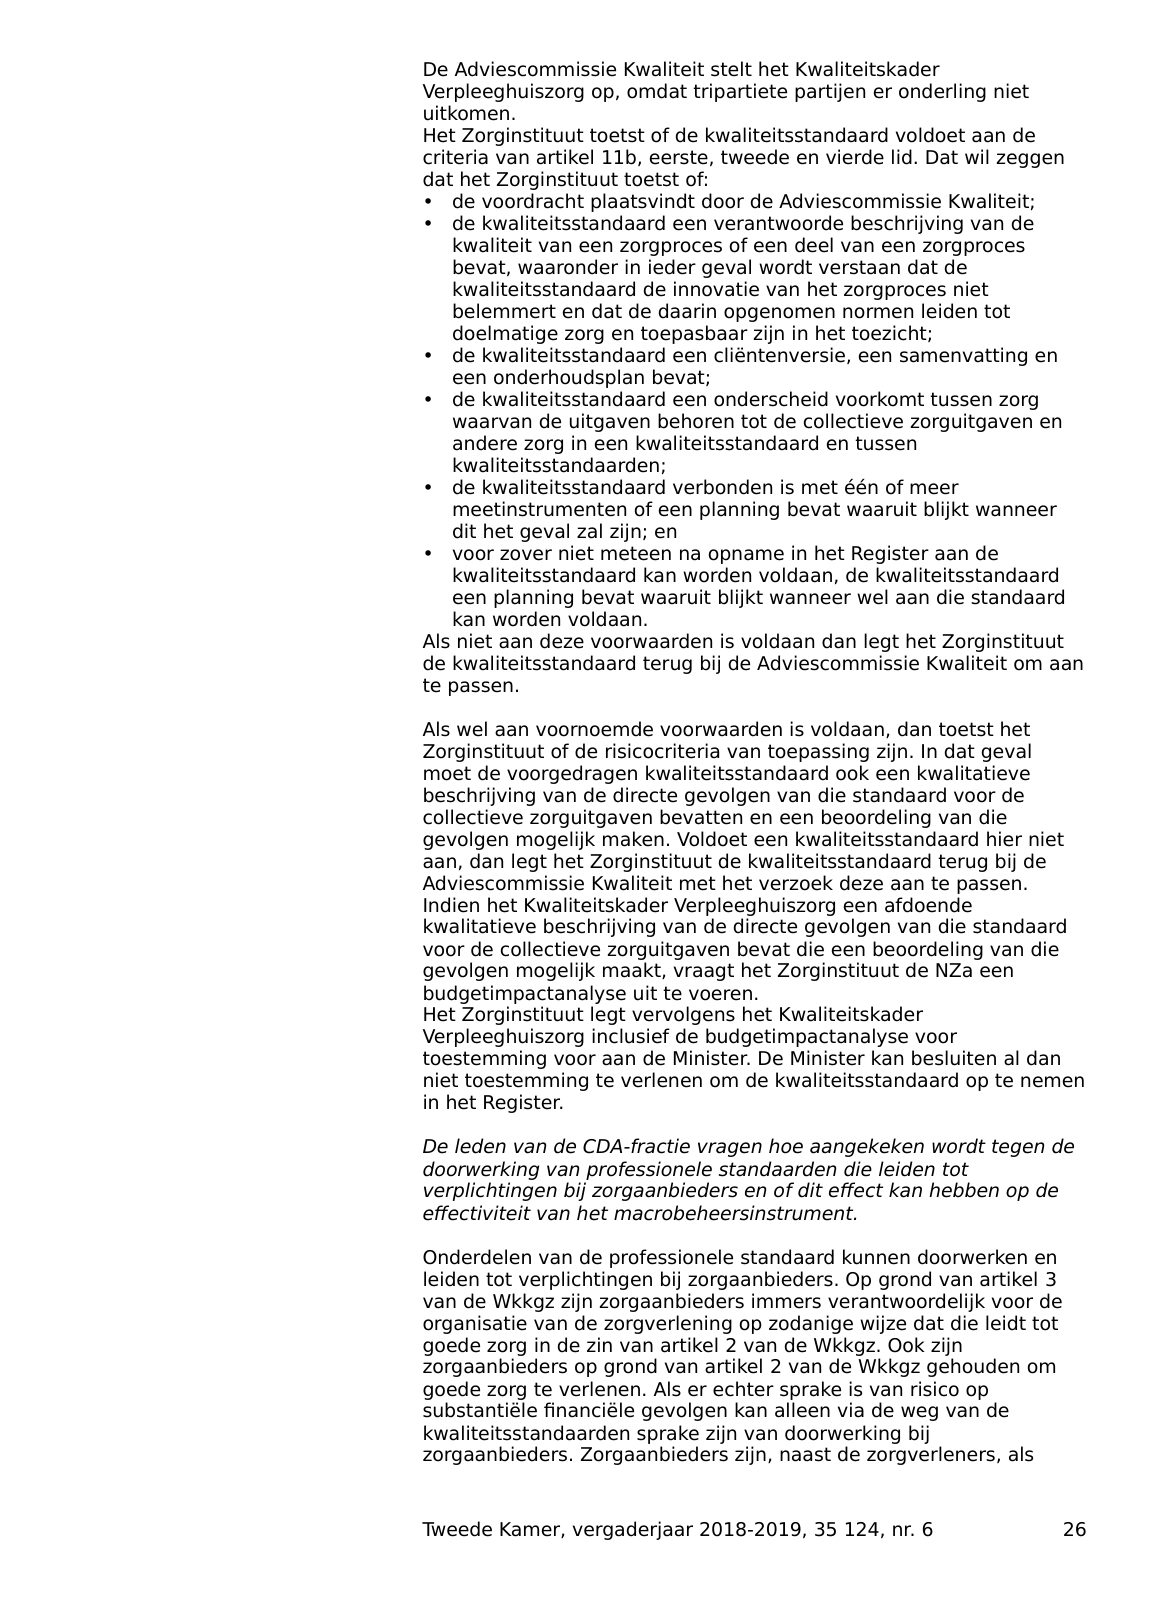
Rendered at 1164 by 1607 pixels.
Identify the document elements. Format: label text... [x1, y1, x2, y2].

text • de kwaliteitsstandaard een cliëntenversie, een samenvatting en een onderhoudsplan bevat; [422, 345, 1087, 389]
text • de voordracht plaatsvindt door de Adviescommissie Kwaliteit; [422, 191, 1087, 213]
text De Adviescommissie Kwaliteit stelt het Kwaliteitskader Verpleeghuiszorg op, omdat tripartiete partijen er onderling niet uitkomen. [422, 59, 1087, 125]
text Het Zorginstituut toetst of de kwaliteitsstandaard voldoet aan de criteria van artikel 11b, eerste, tweede en vierde lid. Dat wil zeggen dat het Zorginstituut toetst of: [422, 125, 1087, 191]
text • voor zover niet meteen na opname in het Register aan de kwaliteitsstandaard kan worden voldaan, de kwaliteitsstandaard een planning bevat waaruit blijkt wanneer wel aan die standaard kan worden voldaan. [422, 543, 1087, 631]
text • de kwaliteitsstandaard verbonden is met één of meer meetinstrumenten of een planning bevat waaruit blijkt wanneer dit het geval zal zijn; en [422, 477, 1087, 543]
text • de kwaliteitsstandaard een verantwoorde beschrijving van de kwaliteit van een zorgproces of een deel van een zorgproces bevat, waaronder in ieder geval wordt verstaan dat de kwaliteitsstandaard de innovatie van het zorgproces niet belemmert en dat de daarin opgenomen normen leiden tot doelmatige zorg en toepasbaar zijn in het toezicht; [422, 213, 1087, 345]
text Als wel aan voornoemde voorwaarden is voldaan, dan toetst het Zorginstituut of de risicocriteria van toepassing zijn. In dat geval moet de voorgedragen kwaliteitsstandaard ook een kwalitatieve beschrijving van de directe gevolgen van die standaard voor de collectieve zorguitgaven bevatten en een beoordeling van die gevolgen mogelijk maken. Voldoet een kwaliteitsstandaard hier niet aan, dan legt het Zorginstituut de kwaliteitsstandaard terug bij de Adviescommissie Kwaliteit met het verzoek deze aan te passen. Indien het Kwaliteitskader Verpleeghuiszorg een afdoende kwalitatieve beschrijving van de directe gevolgen van die standaard voor de collectieve zorguitgaven bevat die een beoordeling van die gevolgen mogelijk maakt, vraagt het Zorginstituut de NZa een budgetimpactanalyse uit te voeren. [422, 719, 1087, 1004]
text Als niet aan deze voorwaarden is voldaan dan legt het Zorginstituut de kwaliteitsstandaard terug bij de Adviescommissie Kwaliteit om aan te passen. [422, 631, 1087, 696]
text • de kwaliteitsstandaard een onderscheid voorkomt tussen zorg waarvan de uitgaven behoren tot de collectieve zorguitgaven en andere zorg in een kwaliteitsstandaard en tussen kwaliteitsstandaarden; [422, 389, 1087, 477]
text De leden van de CDA-fractie vragen hoe aangekeken wordt tegen de doorwerking van professionele standaarden die leiden tot verplichtingen bij zorgaanbieders en of dit effect kan hebben op de effectiviteit van het macrobeheersinstrument. [422, 1136, 1087, 1224]
text Onderdelen van de professionele standaard kunnen doorwerken en leiden tot verplichtingen bij zorgaanbieders. Op grond van artikel 3 van de Wkkgz zijn zorgaanbieders immers verantwoordelijk voor de organisatie van de zorgverlening op zodanige wijze dat die leidt tot goede zorg in de zin van artikel 2 van de Wkkgz. Ook zijn zorgaanbieders op grond van artikel 2 van de Wkkgz gehouden om goede zorg te verlenen. Als er echter sprake is van risico op substantiële financiële gevolgen kan alleen via de weg van de kwaliteitsstandaarden sprake zijn van doorwerking bij zorgaanbieders. Zorgaanbieders zijn, naast de zorgverleners, als [422, 1247, 1087, 1466]
text Het Zorginstituut legt vervolgens het Kwaliteitskader Verpleeghuiszorg inclusief de budgetimpactanalyse voor toestemming voor aan de Minister. De Minister kan besluiten al dan niet toestemming te verlenen om de kwaliteitsstandaard op te nemen in het Register. [422, 1004, 1087, 1114]
